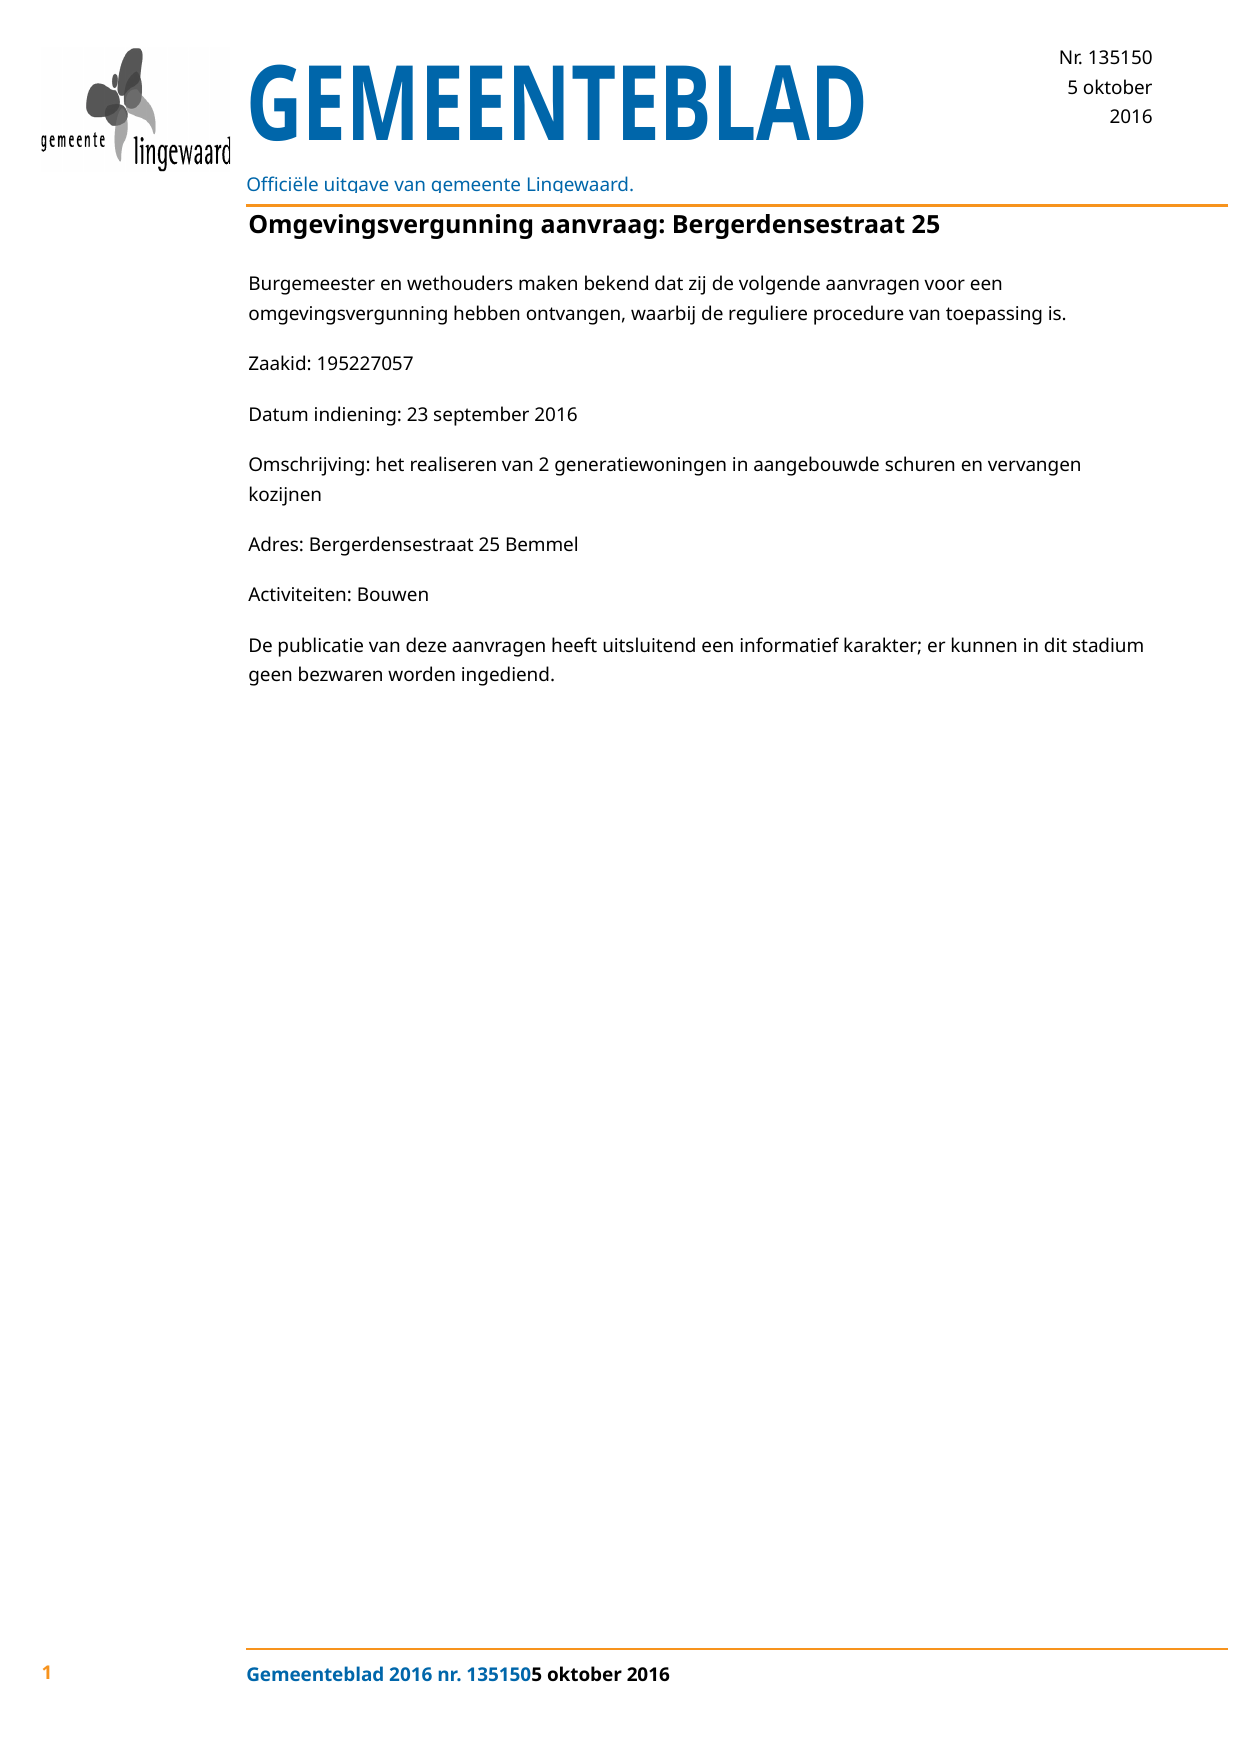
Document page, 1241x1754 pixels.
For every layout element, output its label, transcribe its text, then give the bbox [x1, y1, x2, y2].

text Omschrijving: het realiseren van 2 generatiewoningen in aangebouwde schuren en vervangen kozijnen [248, 451, 1152, 506]
picture [41, 47, 231, 172]
text De publicatie van deze aanvragen heeft uitsluitend een informatief karakter; er kunnen in dit stadium geen bezwaren worden ingediend. [248, 632, 1152, 687]
text Datum indiening: 23 september 2016 [248, 401, 1152, 426]
text Activiteiten: Bouwen [248, 582, 1152, 607]
text Burgemeester en wethouders maken bekend dat zij de volgende aanvragen voor een omgevingsvergunning hebben ontvangen, waarbij de reguliere procedure van toepassing is. [248, 270, 1152, 326]
text Adres: Bergerdensestraat 25 Bemmel [248, 531, 1152, 557]
text Zaakid: 195227057 [248, 350, 1152, 376]
text Omgevingsvergunning aanvraag: Bergerdensestraat 25 [248, 207, 1152, 241]
